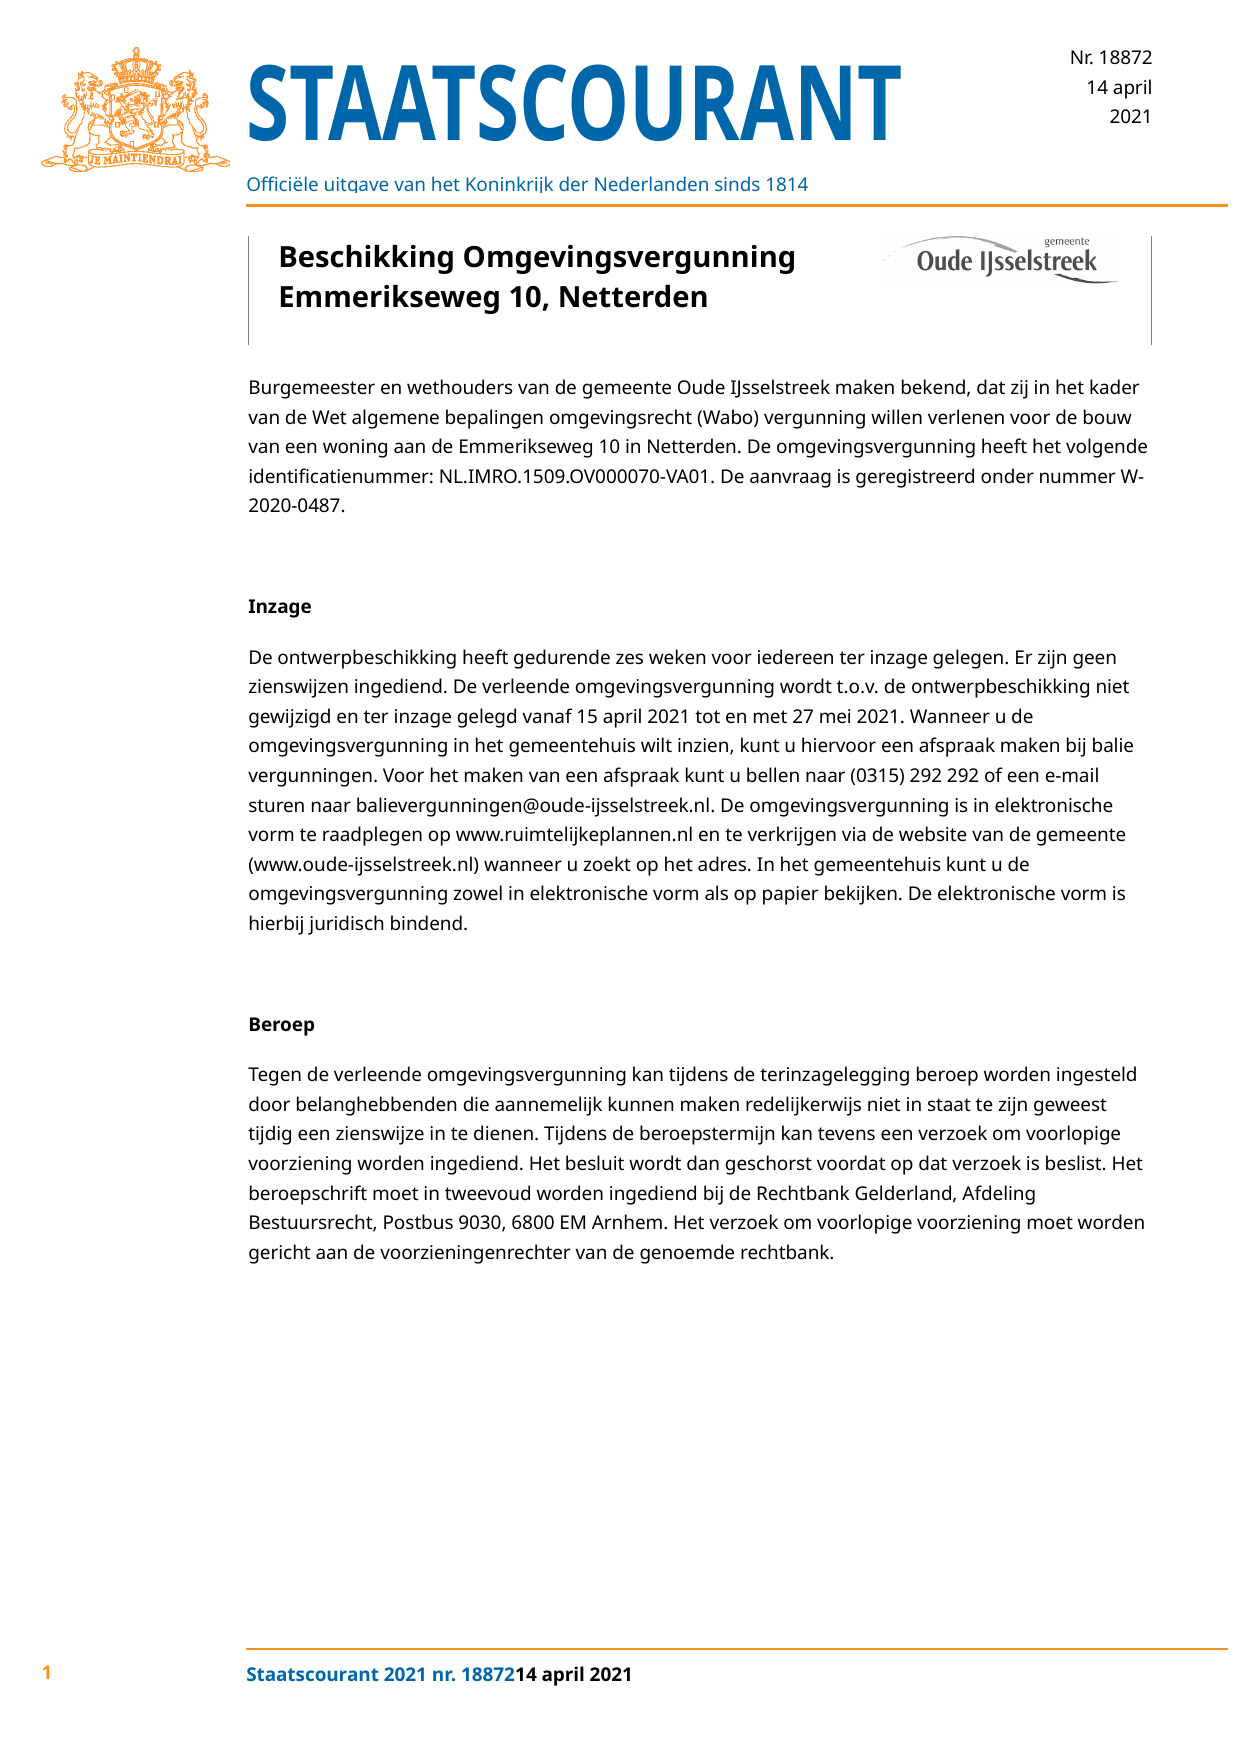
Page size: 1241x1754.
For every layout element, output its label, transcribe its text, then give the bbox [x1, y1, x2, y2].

text Burgemeester en wethouders van de gemeente Oude IJsselstreek maken bekend, dat zij in het kader van de Wet algemene bepalingen omgevingsrecht (Wabo) vergunning willen verlenen voor de bouw van een woning aan de Emmerikseweg 10 in Netterden. De omgevingsvergunning heeft het volgende identificatienummer: NL.IMRO.1509.OV000070-VA01. De aanvraag is geregistreerd onder nummer W-2020-0487. [248, 374, 1152, 518]
table_header [850, 236, 1151, 345]
picture [41, 47, 231, 172]
text Inzage [248, 593, 1152, 619]
picture [882, 236, 1119, 284]
text De ontwerpbeschikking heeft gedurende zes weken voor iedereen ter inzage gelegen. Er zijn geen zienswijzen ingediend. De verleende omgevingsvergunning wordt t.o.v. de ontwerpbeschikking niet gewijzigd en ter inzage gelegd vanaf 15 april 2021 tot en met 27 mei 2021. Wanneer u de omgevingsvergunning in het gemeentehuis wilt inzien, kunt u hiervoor een afspraak maken bij balie vergunningen. Voor het maken van een afspraak kunt u bellen naar (0315) 292 292 of een e-mail sturen naar balievergunningen@oude-ijsselstreek.nl. De omgevingsvergunning is in elektronische vorm te raadplegen op www.ruimtelijkeplannen.nl en te verkrijgen via de website van de gemeente (www.oude-ijsselstreek.nl) wanneer u zoekt op het adres. In het gemeentehuis kunt u de omgevingsvergunning zowel in elektronische vorm als op papier bekijken. De elektronische vorm is hierbij juridisch bindend. [248, 644, 1152, 936]
text Tegen de verleende omgevingsvergunning kan tijdens de terinzagelegging beroep worden ingesteld door belanghebbenden die aannemelijk kunnen maken redelijkerwijs niet in staat te zijn geweest tijdig een zienswijze in te dienen. Tijdens de beroepstermijn kan tevens een verzoek om voorlopige voorziening worden ingediend. Het besluit wordt dan geschorst voordat op dat verzoek is beslist. Het beroepschrift moet in tweevoud worden ingediend bij de Rechtbank Gelderland, Afdeling Bestuursrecht, Postbus 9030, 6800 EM Arnhem. Het verzoek om voorlopige voorziening moet worden gericht aan de voorzieningenrechter van de genoemde rechtbank. [248, 1061, 1152, 1264]
text Beroep [248, 1011, 1152, 1037]
table_header Beschikking Omgevingsvergunning Emmerikseweg 10, Netterden [249, 236, 850, 345]
